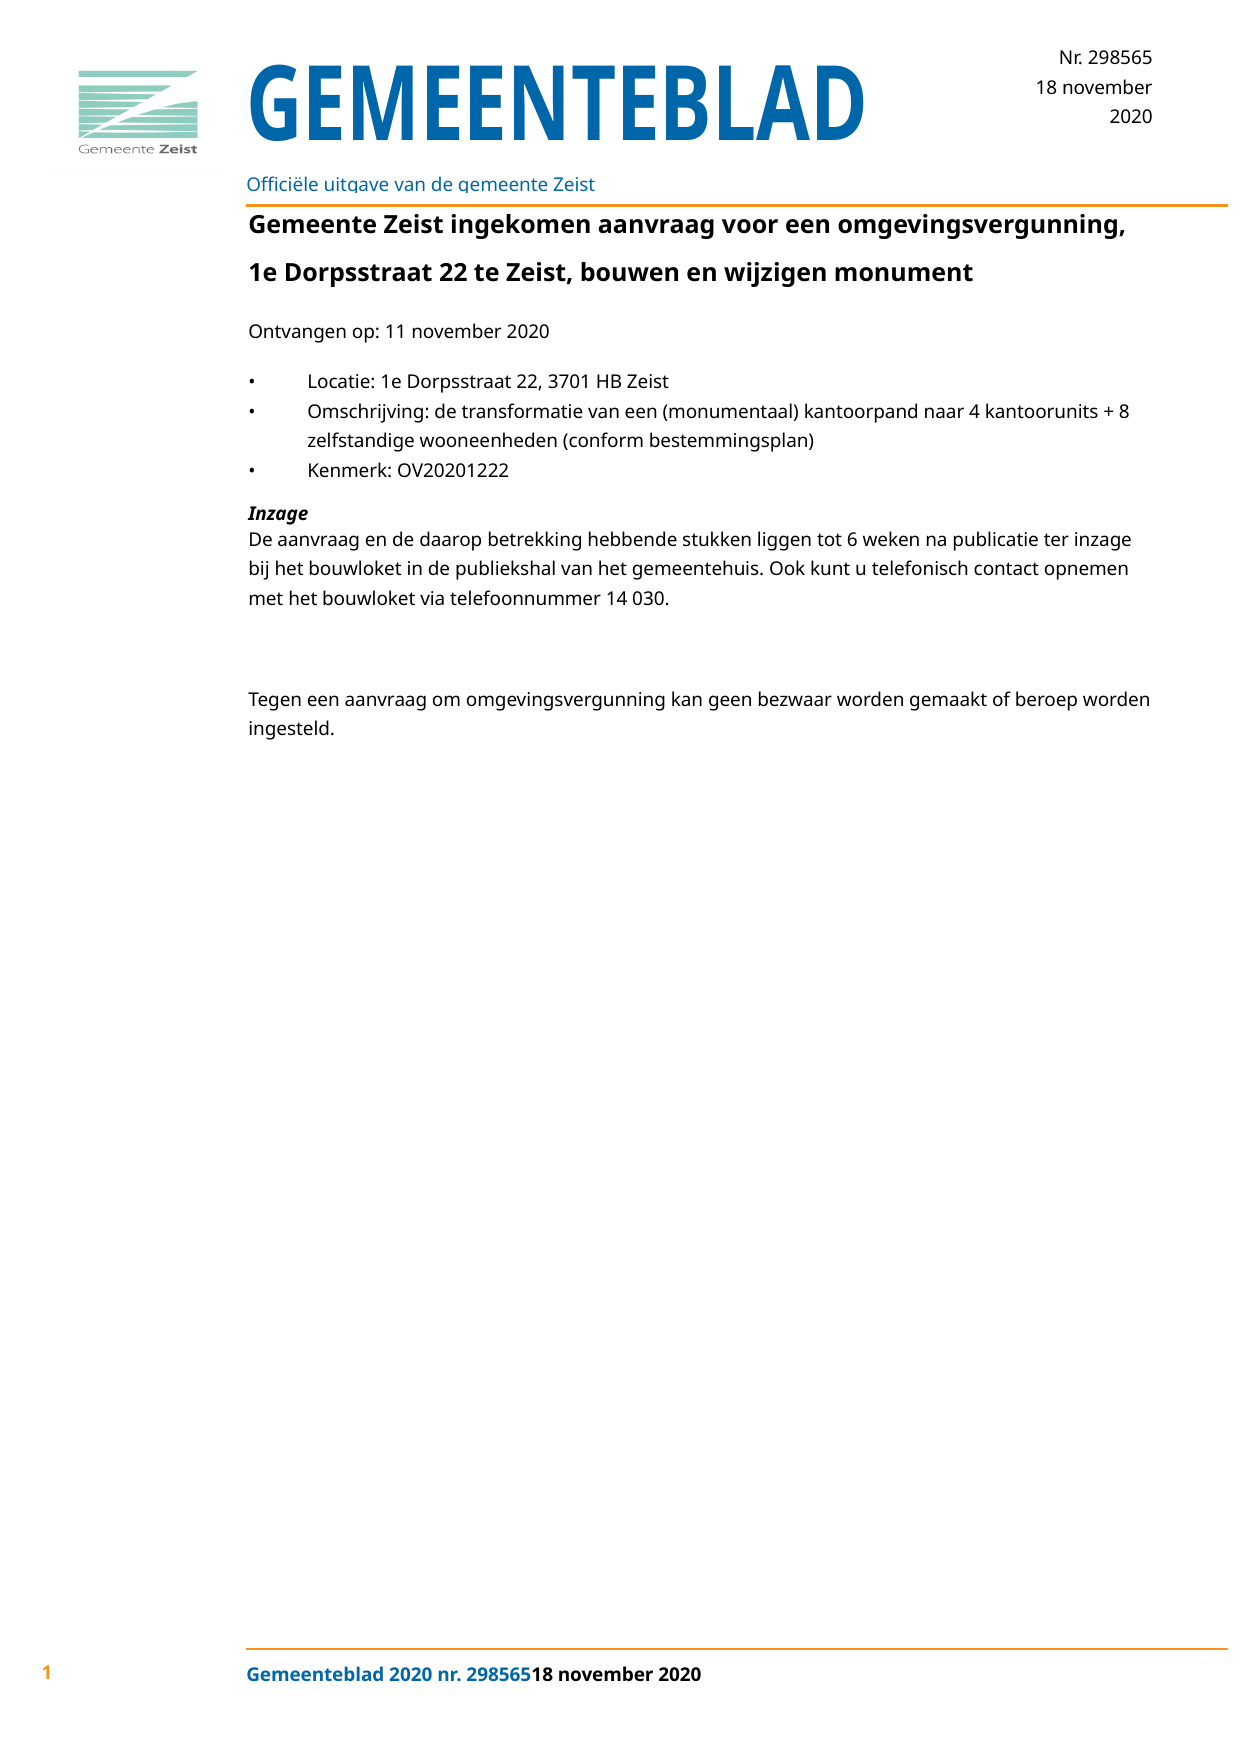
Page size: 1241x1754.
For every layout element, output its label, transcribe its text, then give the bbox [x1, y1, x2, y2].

text Ontvangen op: 11 november 2020 [248, 318, 1152, 344]
list Omschrijving: de transformatie van een (monumentaal) kantoorpand naar 4 kantoorunits + 8 zelfstandige wooneenheden (conform bestemmingsplan) [248, 398, 1152, 453]
text De aanvraag en de daarop betrekking hebbende stukken liggen tot 6 weken na publicatie ter inzage bij het bouwloket in de publiekshal van het gemeentehuis. Ook kunt u telefonisch contact opnemen met het bouwloket via telefoonnummer 14 030. [248, 526, 1152, 611]
picture [41, 47, 231, 172]
list Kenmerk: OV20201222 [248, 457, 1152, 483]
text Gemeente Zeist ingekomen aanvraag voor een omgevingsvergunning, 1e Dorpsstraat 22 te Zeist, bouwen en wijzigen monument [248, 207, 1152, 288]
text Tegen een aanvraag om omgevingsvergunning kan geen bezwaar worden gemaakt of beroep worden ingesteld. [248, 686, 1152, 741]
text Inzage [248, 500, 1152, 526]
list Locatie: 1e Dorpsstraat 22, 3701 HB Zeist [248, 368, 1152, 394]
